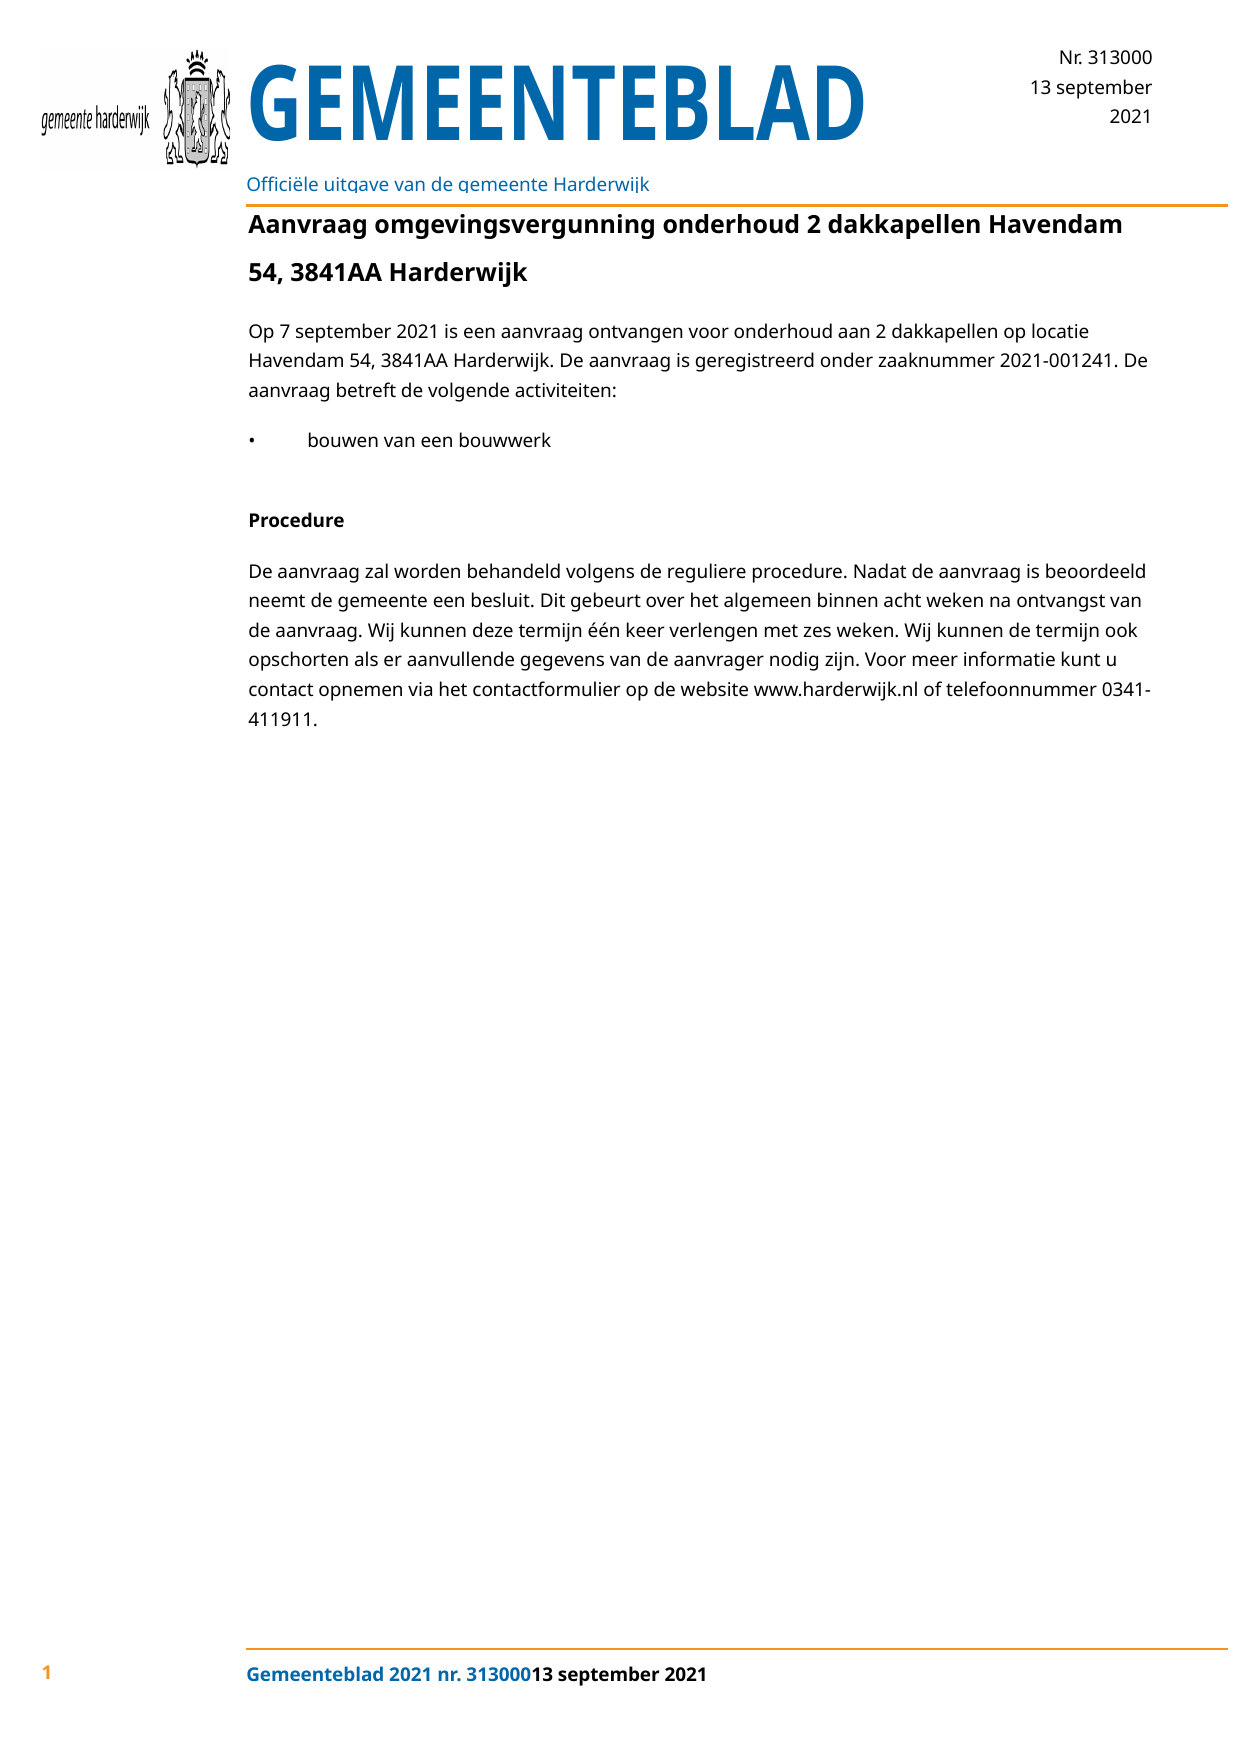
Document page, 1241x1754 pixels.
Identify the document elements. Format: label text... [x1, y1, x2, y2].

text Aanvraag omgevingsvergunning onderhoud 2 dakkapellen Havendam 54, 3841AA Harderwijk [248, 207, 1152, 288]
picture [41, 47, 231, 172]
text Procedure [248, 507, 1152, 533]
text Op 7 september 2021 is een aanvraag ontvangen voor onderhoud aan 2 dakkapellen op locatie Havendam 54, 3841AA Harderwijk. De aanvraag is geregistreerd onder zaaknummer 2021-001241. De aanvraag betreft de volgende activiteiten: [248, 318, 1152, 403]
list bouwen van een bouwwerk [248, 427, 1152, 453]
text De aanvraag zal worden behandeld volgens de reguliere procedure. Nadat de aanvraag is beoordeeld neemt de gemeente een besluit. Dit gebeurt over het algemeen binnen acht weken na ontvangst van de aanvraag. Wij kunnen deze termijn één keer verlengen met zes weken. Wij kunnen de termijn ook opschorten als er aanvullende gegevens van de aanvrager nodig zijn. Voor meer informatie kunt u contact opnemen via het contactformulier op de website www.harderwijk.nl of telefoonnummer 0341-411911. [248, 558, 1152, 732]
